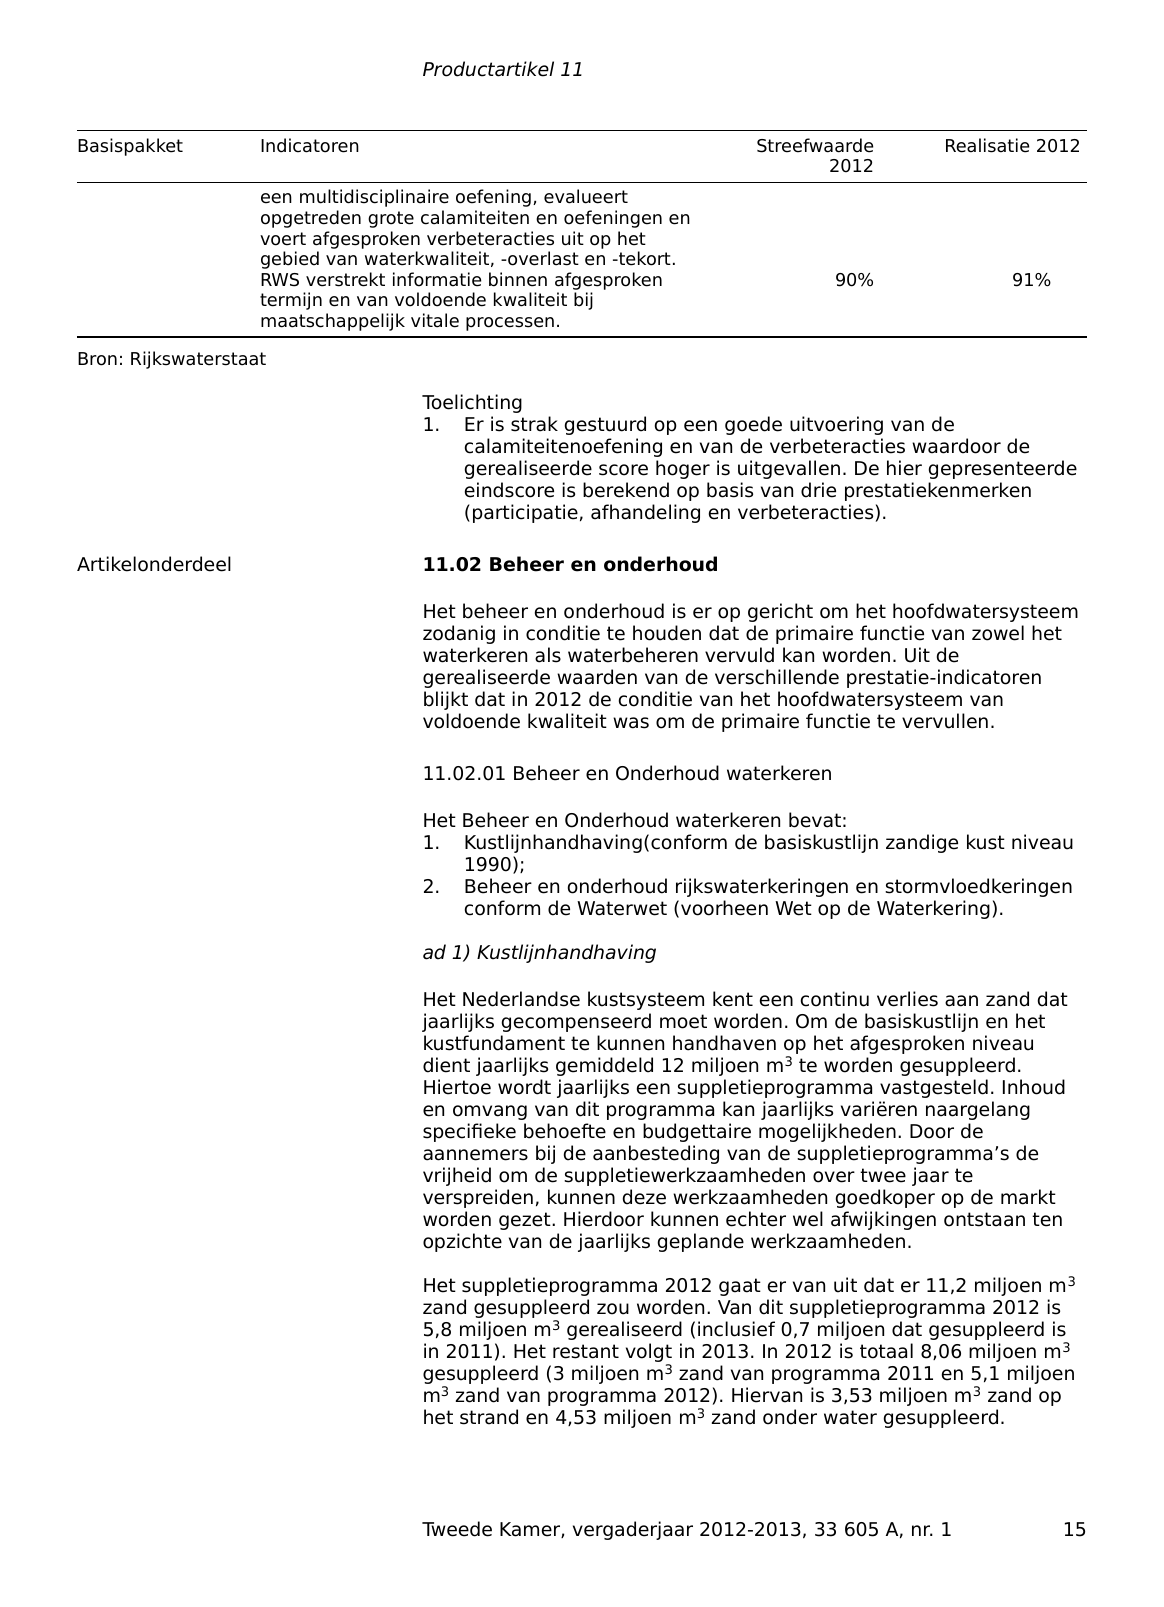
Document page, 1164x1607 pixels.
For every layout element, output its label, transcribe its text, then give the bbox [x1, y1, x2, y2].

text 2. Beheer en onderhoud rijkswaterkeringen en stormvloedkeringen conform de Waterwet (voorheen Wet op de Waterkering). [422, 876, 1087, 919]
text Het Beheer en Onderhoud waterkeren bevat: [422, 810, 1087, 832]
table_header Indicatoren [254, 131, 703, 182]
subtitle [77, 576, 399, 584]
table_cell RWS verstrekt informatie binnen afgesproken termijn en van voldoende kwaliteit bij maatschappelijk vitale processen. [254, 270, 703, 336]
text Het Nederlandse kustsysteem kent een continu verlies aan zand dat jaarlijks gecompenseerd moet worden. Om de basiskustlijn en het kustfundament te kunnen handhaven op het afgesproken niveau dient jaarlijks gemiddeld 12 miljoen m3 te worden gesuppleerd. Hiertoe wordt jaarlijks een suppletieprogramma vastgesteld. Inhoud en omvang van dit programma kan jaarlijks variëren naargelang specifieke behoefte en budgettaire mogelijkheden. Door de aannemers bij de aanbesteding van de suppletieprogramma’s de vrijheid om de suppletiewerkzaamheden over twee jaar te verspreiden, kunnen deze werkzaamheden goedkoper op de markt worden gezet. Hierdoor kunnen echter wel afwijkingen ontstaan ten opzichte van de jaarlijks geplande werkzaamheden. [422, 989, 1087, 1252]
text Toelichting [422, 392, 1087, 414]
table_cell [77, 270, 254, 336]
text Artikelonderdeel [77, 554, 399, 576]
table_cell [77, 183, 254, 270]
table_cell [1057, 183, 1087, 270]
text 1. Er is strak gestuurd op een goede uitvoering van de calamiteitenoefening en van de verbeteracties waardoor de gerealiseerde score hoger is uitgevallen. De hier gepresenteerde eindscore is berekend op basis van drie prestatiekenmerken (participatie, afhandeling en verbeteracties). [422, 414, 1087, 524]
subtitle 11.02 Beheer en onderhoud [422, 554, 1087, 576]
table_cell [1057, 270, 1087, 336]
subtitle ad 1) Kustlijnhandhaving [422, 942, 1087, 964]
table_header Realisatie 2012 [880, 131, 1087, 182]
table_header Basispakket [77, 131, 254, 182]
table_header Streefwaarde 2012 [703, 131, 880, 182]
table_cell een multidisciplinaire oefening, evalueert opgetreden grote calamiteiten en oefeningen en voert afgesproken verbeteracties uit op het gebied van waterkwaliteit, -overlast en -tekort. [254, 183, 703, 270]
table_cell [880, 183, 1057, 270]
text Het suppletieprogramma 2012 gaat er van uit dat er 11,2 miljoen m3 zand gesuppleerd zou worden. Van dit suppletieprogramma 2012 is 5,8 miljoen m3 gerealiseerd (inclusief 0,7 miljoen dat gesuppleerd is in 2011). Het restant volgt in 2013. In 2012 is totaal 8,06 miljoen m3 gesuppleerd (3 miljoen m3 zand van programma 2011 en 5,1 miljoen m3 zand van programma 2012). Hiervan is 3,53 miljoen m3 zand op het strand en 4,53 miljoen m3 zand onder water gesuppleerd. [422, 1275, 1087, 1428]
text 1. Kustlijnhandhaving(conform de basiskustlijn zandige kust niveau 1990); [422, 832, 1087, 876]
table_cell 91% [880, 270, 1057, 336]
subtitle 11.02.01 Beheer en Onderhoud waterkeren [422, 763, 1087, 785]
table_cell [703, 183, 880, 270]
text Het beheer en onderhoud is er op gericht om het hoofdwatersysteem zodanig in conditie te houden dat de primaire functie van zowel het waterkeren als waterbeheren vervuld kan worden. Uit de gerealiseerde waarden van de verschillende prestatie-indicatoren blijkt dat in 2012 de conditie van het hoofdwatersysteem van voldoende kwaliteit was om de primaire functie te vervullen. [422, 601, 1087, 733]
table_cell 90% [703, 270, 880, 336]
table_cell Bron: Rijkswaterstaat [77, 338, 1087, 370]
